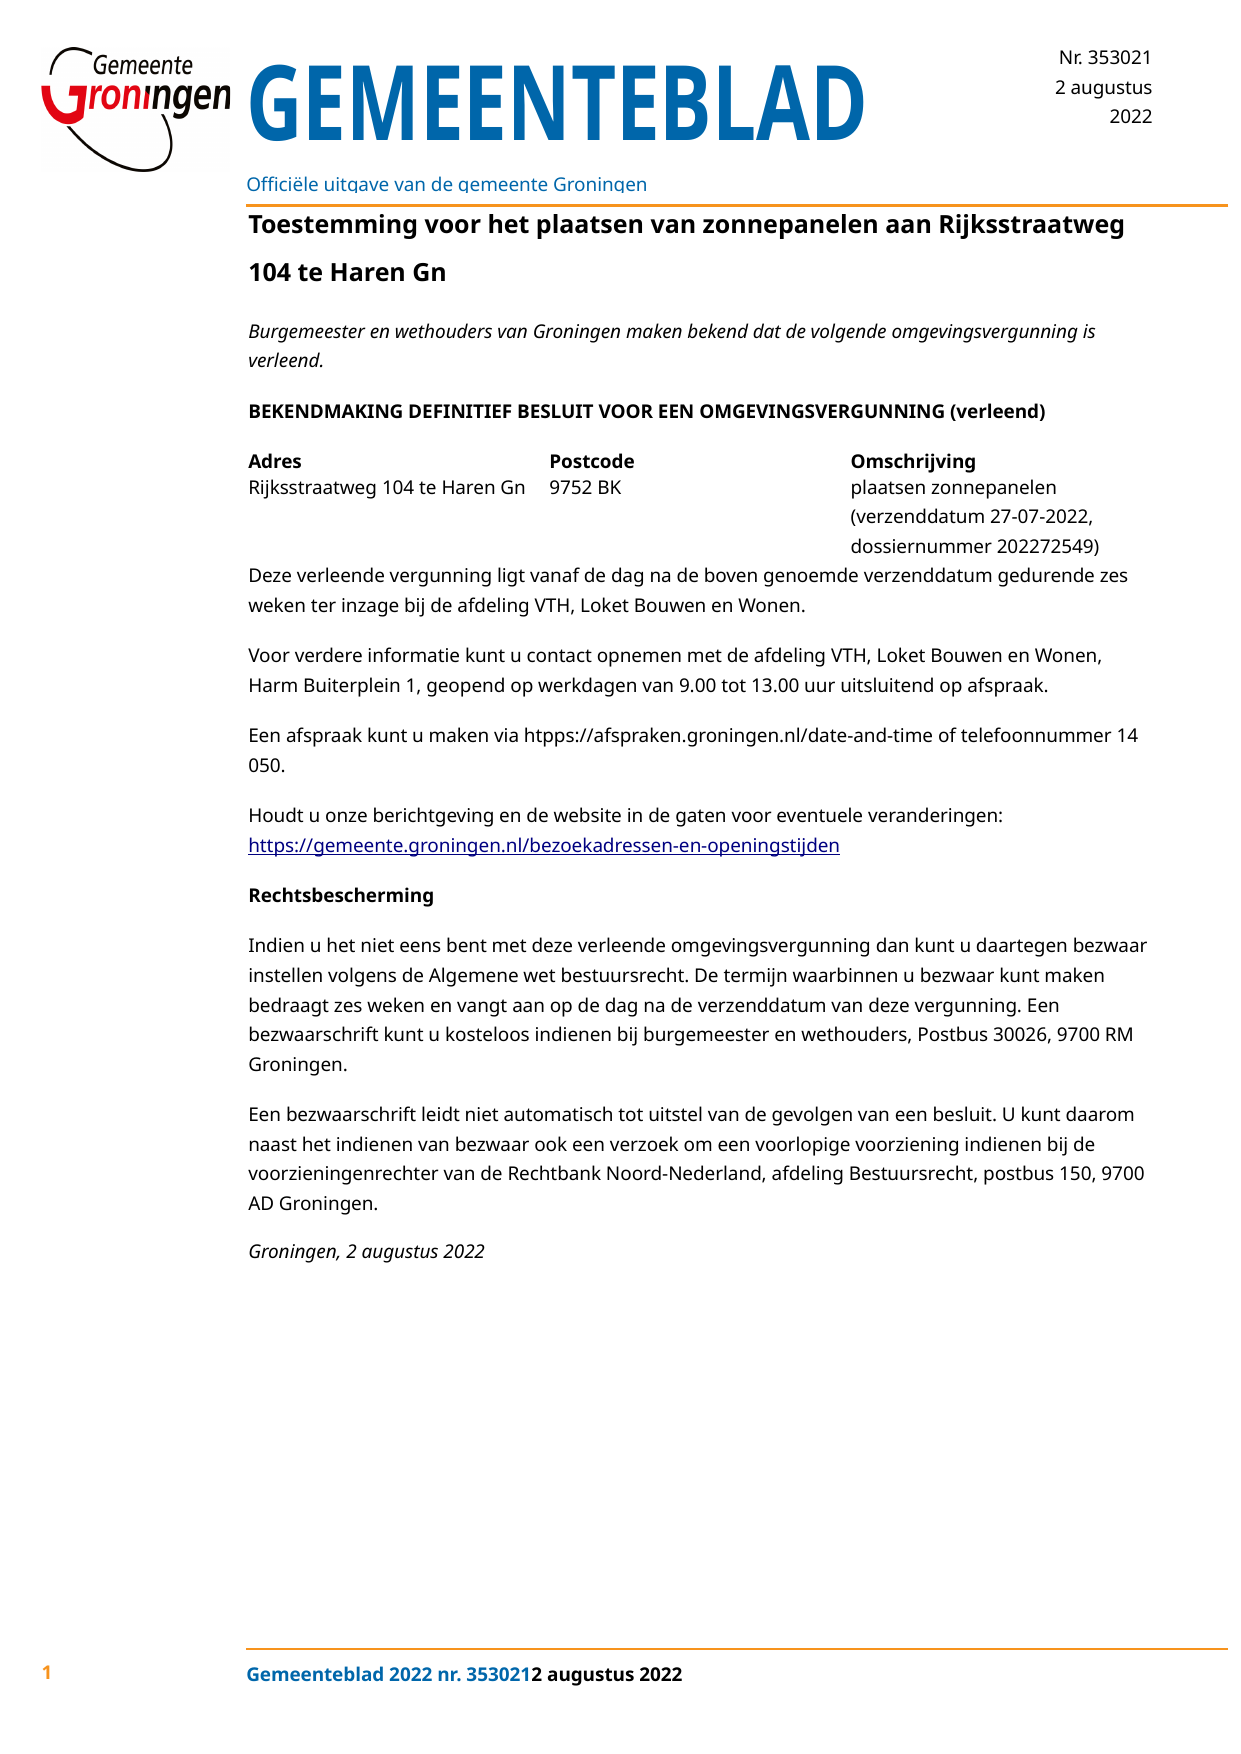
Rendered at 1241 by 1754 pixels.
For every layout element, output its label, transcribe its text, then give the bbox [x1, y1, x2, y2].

table_cell plaatsen zonnepanelen (verzenddatum 27-07-2022, dossiernummer 202272549) [850, 474, 1152, 559]
text Toestemming voor het plaatsen van zonnepanelen aan Rijksstraatweg 104 te Haren Gn [248, 207, 1152, 288]
table_header Omschrijving [850, 449, 1152, 474]
table_cell 9752 BK [549, 474, 850, 559]
table_cell Rijksstraatweg 104 te Haren Gn [248, 474, 549, 559]
text Deze verleende vergunning ligt vanaf de dag na de boven genoemde verzenddatum gedurende zes weken ter inzage bij de afdeling VTH, Loket Bouwen en Wonen. [248, 562, 1152, 618]
text Houdt u onze berichtgeving en de website in de gaten voor eventuele veranderingen: https://gemeente.groningen.nl/bezoekadressen-en-openingstijden [248, 802, 1152, 858]
text Een afspraak kunt u maken via htpps://afspraken.groningen.nl/date-and-time of telefoonnummer 14 050. [248, 722, 1152, 778]
table_header Postcode [549, 449, 850, 474]
text Rechtsbescherming [248, 882, 1152, 908]
picture [41, 47, 231, 172]
text Voor verdere informatie kunt u contact opnemen met de afdeling VTH, Loket Bouwen en Wonen, Harm Buiterplein 1, geopend op werkdagen van 9.00 tot 13.00 uur uitsluitend op afspraak. [248, 642, 1152, 698]
text Groningen, 2 augustus 2022 [248, 1238, 1152, 1264]
table_header Adres [248, 449, 549, 474]
text Een bezwaarschrift leidt niet automatisch tot uitstel van de gevolgen van een besluit. U kunt daarom naast het indienen van bezwaar ook een verzoek om een voorlopige voorziening indienen bij de voorzieningenrechter van de Rechtbank Noord-Nederland, afdeling Bestuursrecht, postbus 150, 9700 AD Groningen. [248, 1101, 1152, 1216]
text Indien u het niet eens bent met deze verleende omgevingsvergunning dan kunt u daartegen bezwaar instellen volgens de Algemene wet bestuursrecht. De termijn waarbinnen u bezwaar kunt maken bedraagt zes weken en vangt aan op de dag na de verzenddatum van deze vergunning. Een bezwaarschrift kunt u kosteloos indienen bij burgemeester en wethouders, Postbus 30026, 9700 RM Groningen. [248, 933, 1152, 1077]
text Burgemeester en wethouders van Groningen maken bekend dat de volgende omgevingsvergunning is verleend. [248, 318, 1152, 373]
text BEKENDMAKING DEFINITIEF BESLUIT VOOR EEN OMGEVINGSVERGUNNING (verleend) [248, 398, 1152, 424]
